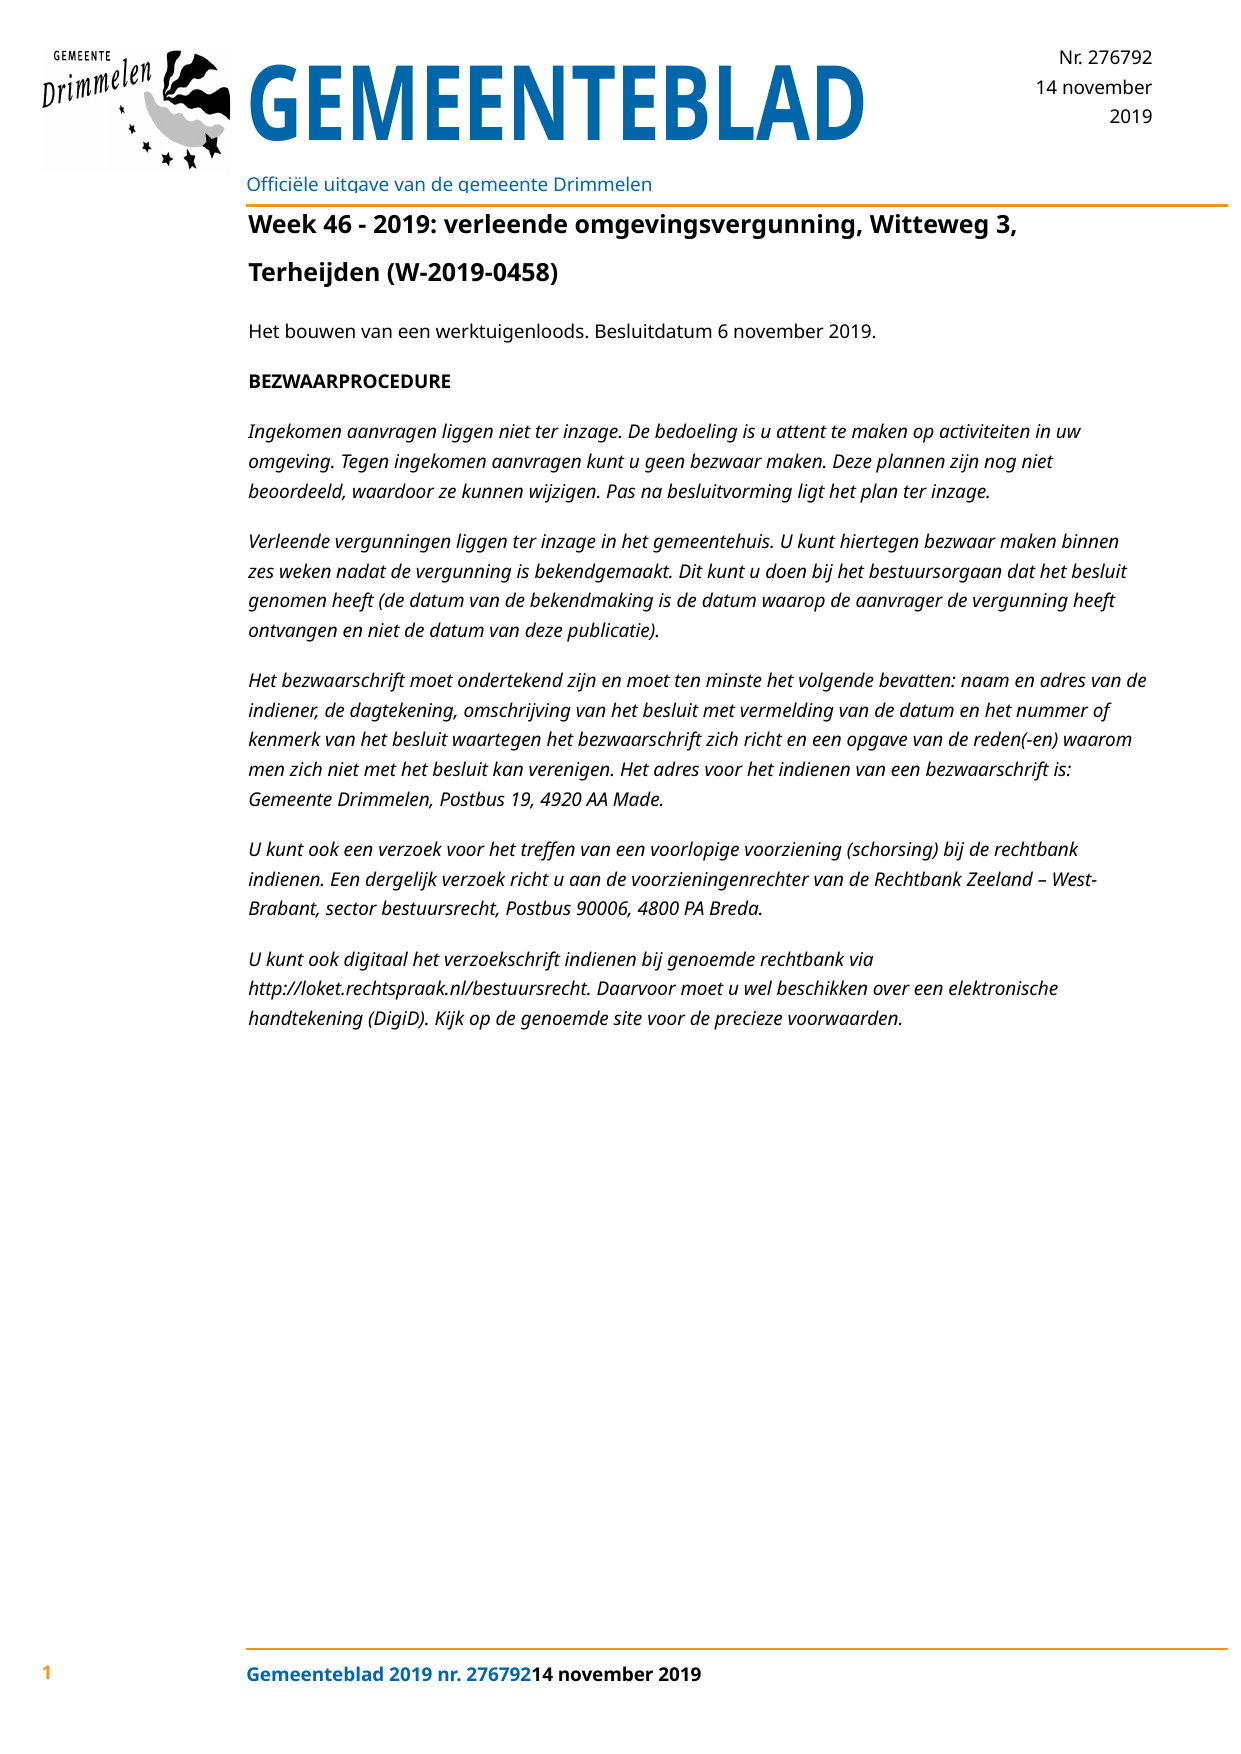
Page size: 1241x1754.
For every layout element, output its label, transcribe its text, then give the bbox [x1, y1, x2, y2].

picture [41, 47, 231, 172]
text Verleende vergunningen liggen ter inzage in het gemeentehuis. U kunt hiertegen bezwaar maken binnen zes weken nadat de vergunning is bekendgemaakt. Dit kunt u doen bij het bestuursorgaan dat het besluit genomen heeft (de datum van de bekendmaking is de datum waarop de aanvrager de vergunning heeft ontvangen en niet de datum van deze publicatie). [248, 528, 1152, 643]
text U kunt ook een verzoek voor het treffen van een voorlopige voorziening (schorsing) bij de rechtbank indienen. Een dergelijk verzoek richt u aan de voorzieningenrechter van de Rechtbank Zeeland – West-Brabant, sector bestuursrecht, Postbus 90006, 4800 PA Breda. [248, 836, 1152, 921]
text BEZWAARPROCEDURE [248, 368, 1152, 394]
text Het bezwaarschrift moet ondertekend zijn en moet ten minste het volgende bevatten: naam en adres van de indiener, de dagtekening, omschrijving van het besluit met vermelding van de datum en het nummer of kenmerk van het besluit waartegen het bezwaarschrift zich richt en een opgave van de reden(-en) waarom men zich niet met het besluit kan verenigen. Het adres voor het indienen van een bezwaarschrift is: Gemeente Drimmelen, Postbus 19, 4920 AA Made. [248, 667, 1152, 812]
text Het bouwen van een werktuigenloods. Besluitdatum 6 november 2019. [248, 318, 1152, 344]
text Week 46 - 2019: verleende omgevingsvergunning, Witteweg 3, Terheijden (W-2019-0458) [248, 207, 1152, 288]
text U kunt ook digitaal het verzoekschrift indienen bij genoemde rechtbank via http://loket.rechtspraak.nl/bestuursrecht. Daarvoor moet u wel beschikken over een elektronische handtekening (DigiD). Kijk op de genoemde site voor de precieze voorwaarden. [248, 946, 1152, 1031]
text Ingekomen aanvragen liggen niet ter inzage. De bedoeling is u attent te maken op activiteiten in uw omgeving. Tegen ingekomen aanvragen kunt u geen bezwaar maken. Deze plannen zijn nog niet beoordeeld, waardoor ze kunnen wijzigen. Pas na besluitvorming ligt het plan ter inzage. [248, 419, 1152, 504]
